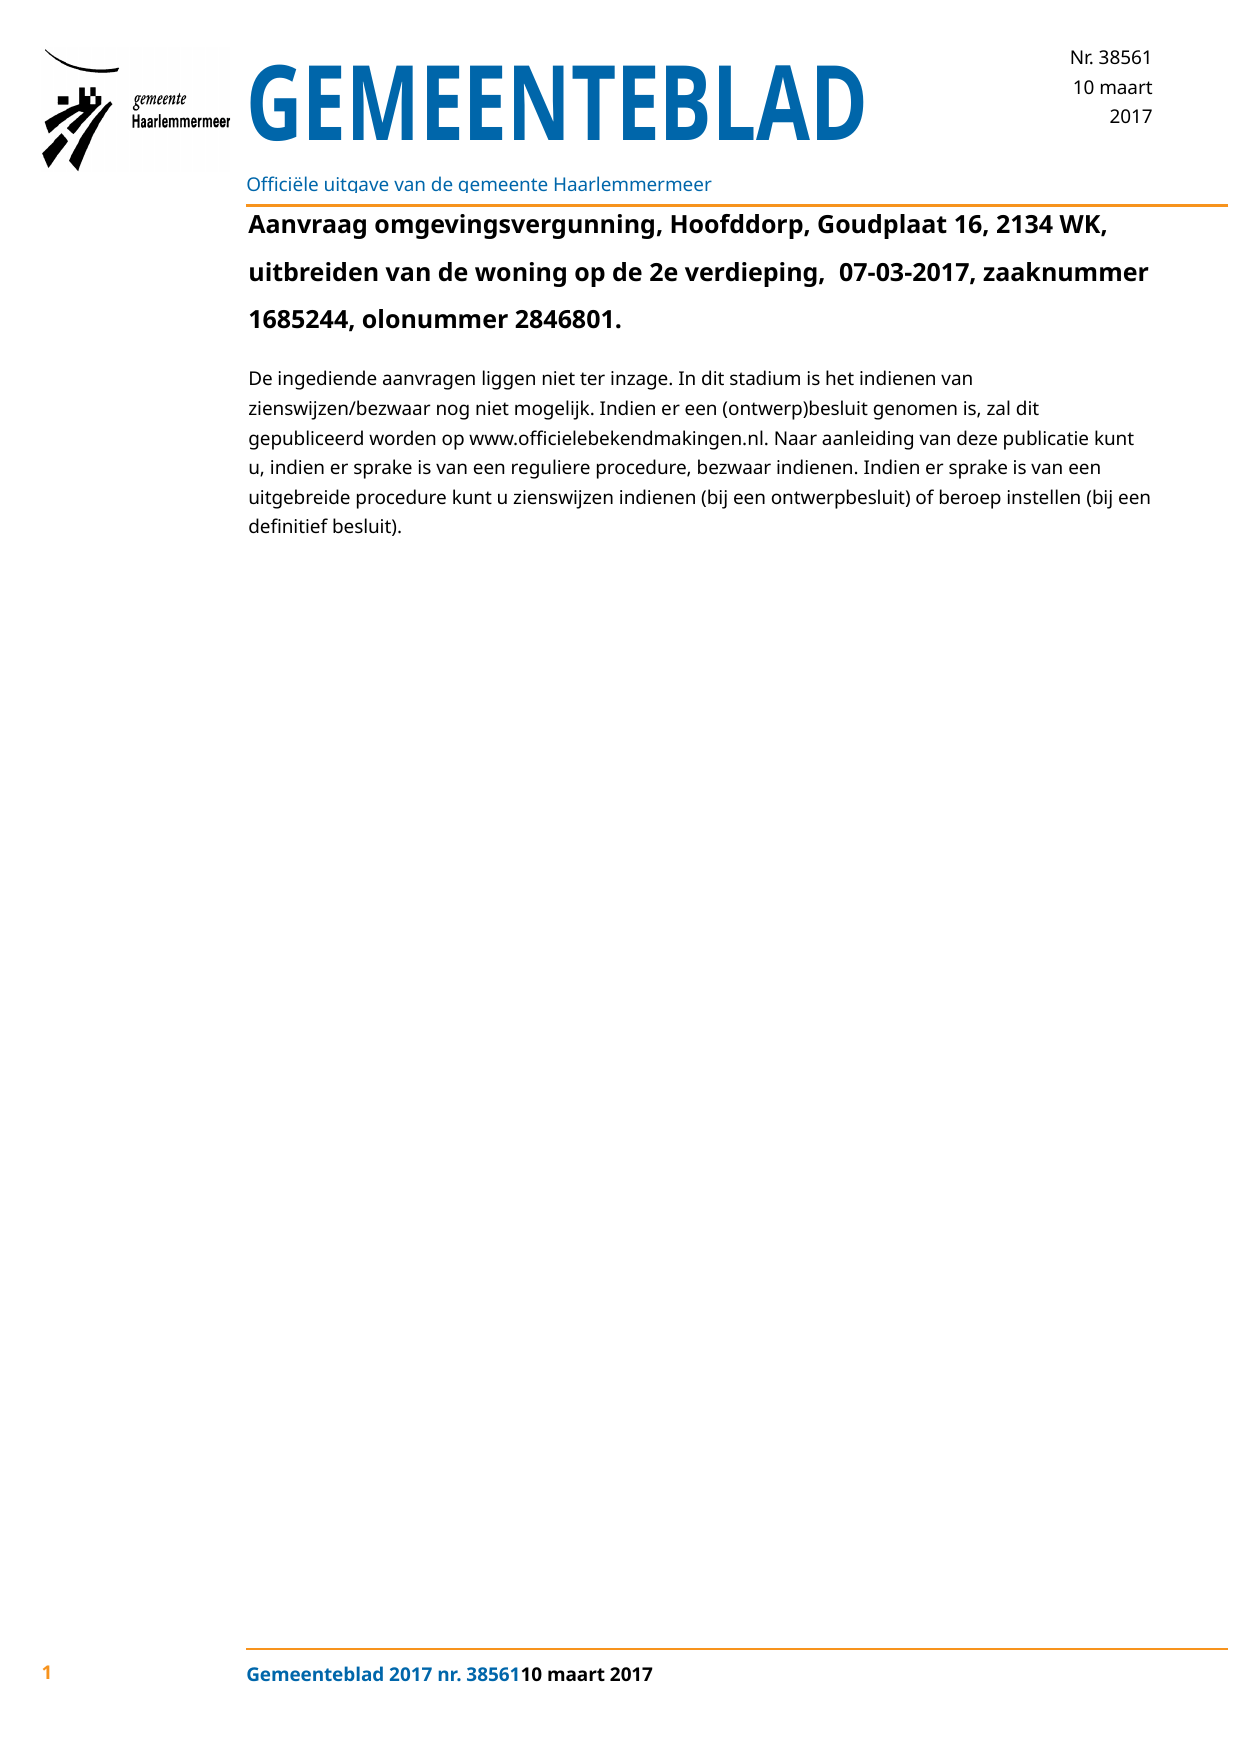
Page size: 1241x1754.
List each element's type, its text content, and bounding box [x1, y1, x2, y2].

text De ingediende aanvragen liggen niet ter inzage. In dit stadium is het indienen van zienswijzen/bezwaar nog niet mogelijk. Indien er een (ontwerp)besluit genomen is, zal dit gepubliceerd worden op www.officielebekendmakingen.nl. Naar aanleiding van deze publicatie kunt u, indien er sprake is van een reguliere procedure, bezwaar indienen. Indien er sprake is van een uitgebreide procedure kunt u zienswijzen indienen (bij een ontwerpbesluit) of beroep instellen (bij een definitief besluit). [248, 366, 1152, 539]
text Aanvraag omgevingsvergunning, Hoofddorp, Goudplaat 16, 2134 WK, uitbreiden van de woning op de 2e verdieping, 07-03-2017, zaaknummer 1685244, olonummer 2846801. [248, 207, 1152, 336]
picture [41, 47, 231, 172]
